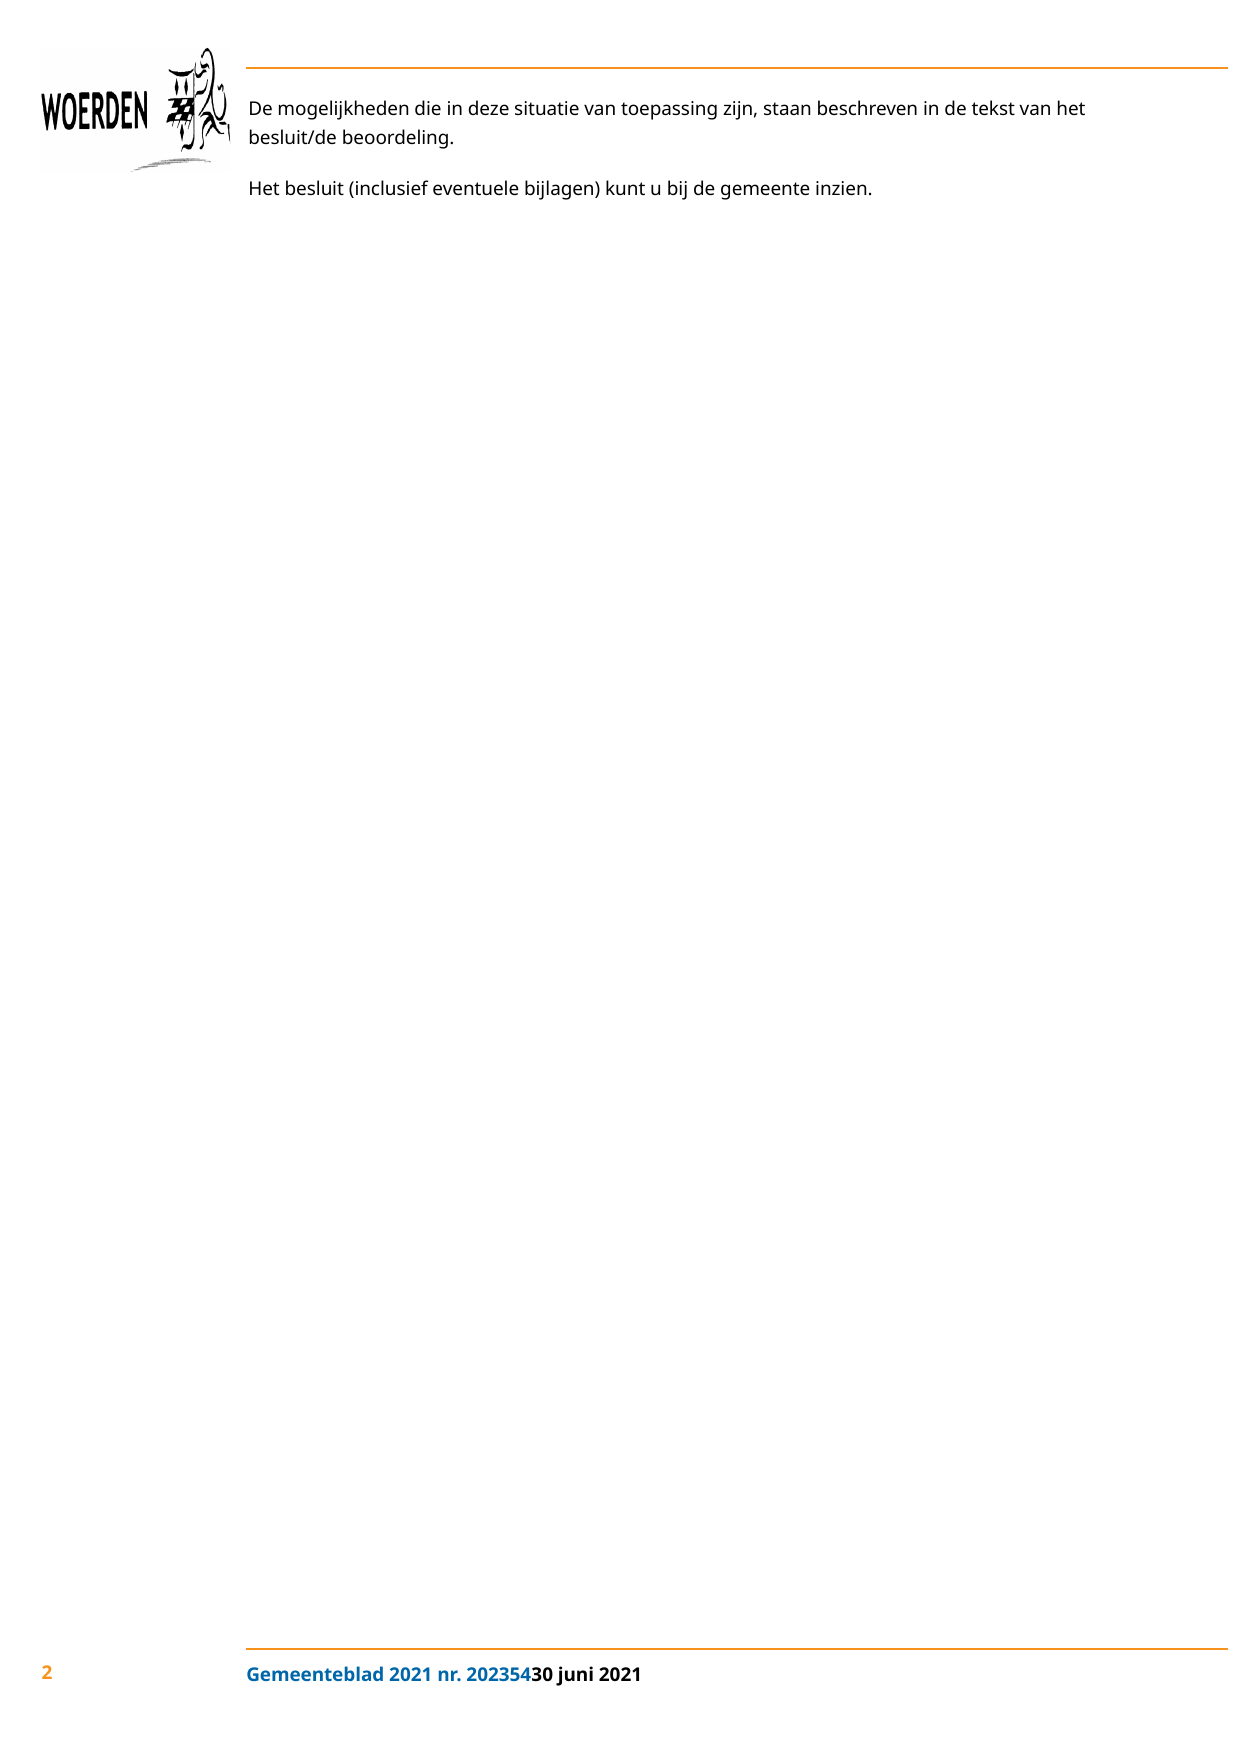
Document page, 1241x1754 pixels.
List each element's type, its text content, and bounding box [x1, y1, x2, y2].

picture [41, 47, 231, 172]
text Het besluit (inclusief eventuele bijlagen) kunt u bij de gemeente inzien. [248, 175, 1152, 201]
text De mogelijkheden die in deze situatie van toepassing zijn, staan beschreven in de tekst van het besluit/de beoordeling. [248, 95, 1152, 150]
